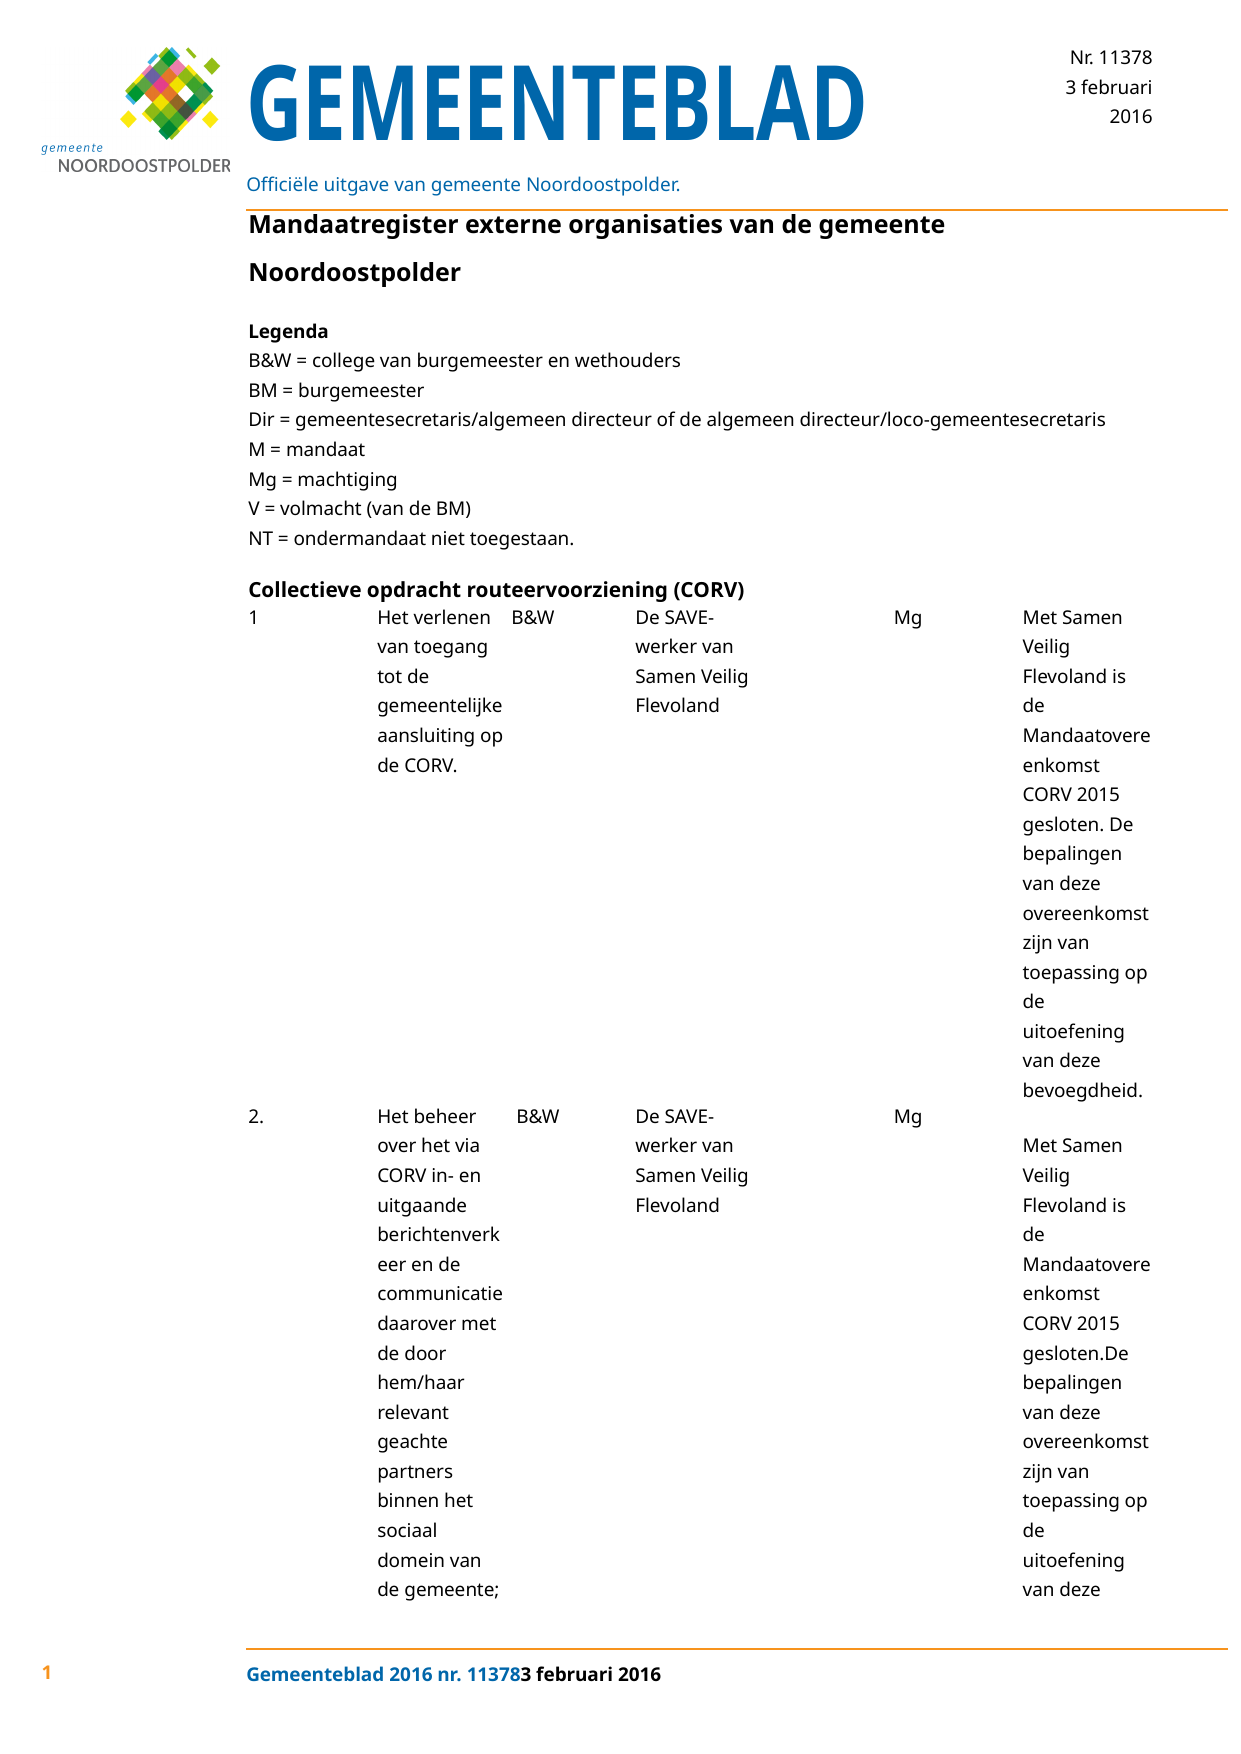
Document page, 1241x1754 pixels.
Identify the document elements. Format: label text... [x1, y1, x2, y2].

table_header B&W [506, 604, 635, 1103]
text Collectieve opdracht routeervoorziening (CORV) [248, 575, 1152, 604]
table_header Het verlenen van toegang tot de gemeentelijke aansluiting op de CORV. [377, 604, 506, 1103]
table_header [764, 604, 893, 1103]
text Legenda [248, 318, 1152, 344]
text M = mandaat [248, 436, 1152, 462]
text NT = ondermandaat niet toegestaan. [248, 525, 1152, 551]
table_cell [764, 1103, 893, 1602]
table_header Met Samen Veilig Flevoland is de Mandaatovereenkomst CORV 2015 gesloten. De bepalingen van deze overeenkomst zijn van toepassing op de uitoefening van deze bevoegdheid. [1023, 604, 1152, 1103]
table_cell De SAVE-werker van Samen Veilig Flevoland [635, 1103, 764, 1602]
table_header 1 [248, 604, 377, 1103]
text B&W = college van burgemeester en wethouders [248, 347, 1152, 373]
text BM = burgemeester [248, 377, 1152, 403]
table_cell Met Samen Veilig Flevoland is de Mandaatovereenkomst CORV 2015 gesloten.De bepalingen van deze overeenkomst zijn van toepassing op de uitoefening van deze [1023, 1103, 1152, 1602]
text Mg = machtiging [248, 466, 1152, 492]
text Mandaatregister externe organisaties van de gemeente Noordoostpolder [248, 211, 1152, 288]
table_cell 2. [248, 1103, 377, 1602]
table_cell B&W [506, 1103, 635, 1602]
table_header Mg [894, 604, 1022, 1103]
table_cell Mg [894, 1103, 1022, 1602]
table_cell Het beheer over het via CORV in- en uitgaande berichtenverkeer en de communicatie daarover met de door hem/haar relevant geachte partners binnen het sociaal domein van de gemeente; [377, 1103, 506, 1602]
text Dir = gemeentesecretaris/algemeen directeur of de algemeen directeur/loco-gemeentesecretaris [248, 407, 1152, 432]
picture [41, 47, 231, 172]
table_header De SAVE-werker van Samen Veilig Flevoland [635, 604, 764, 1103]
text V = volmacht (van de BM) [248, 495, 1152, 521]
